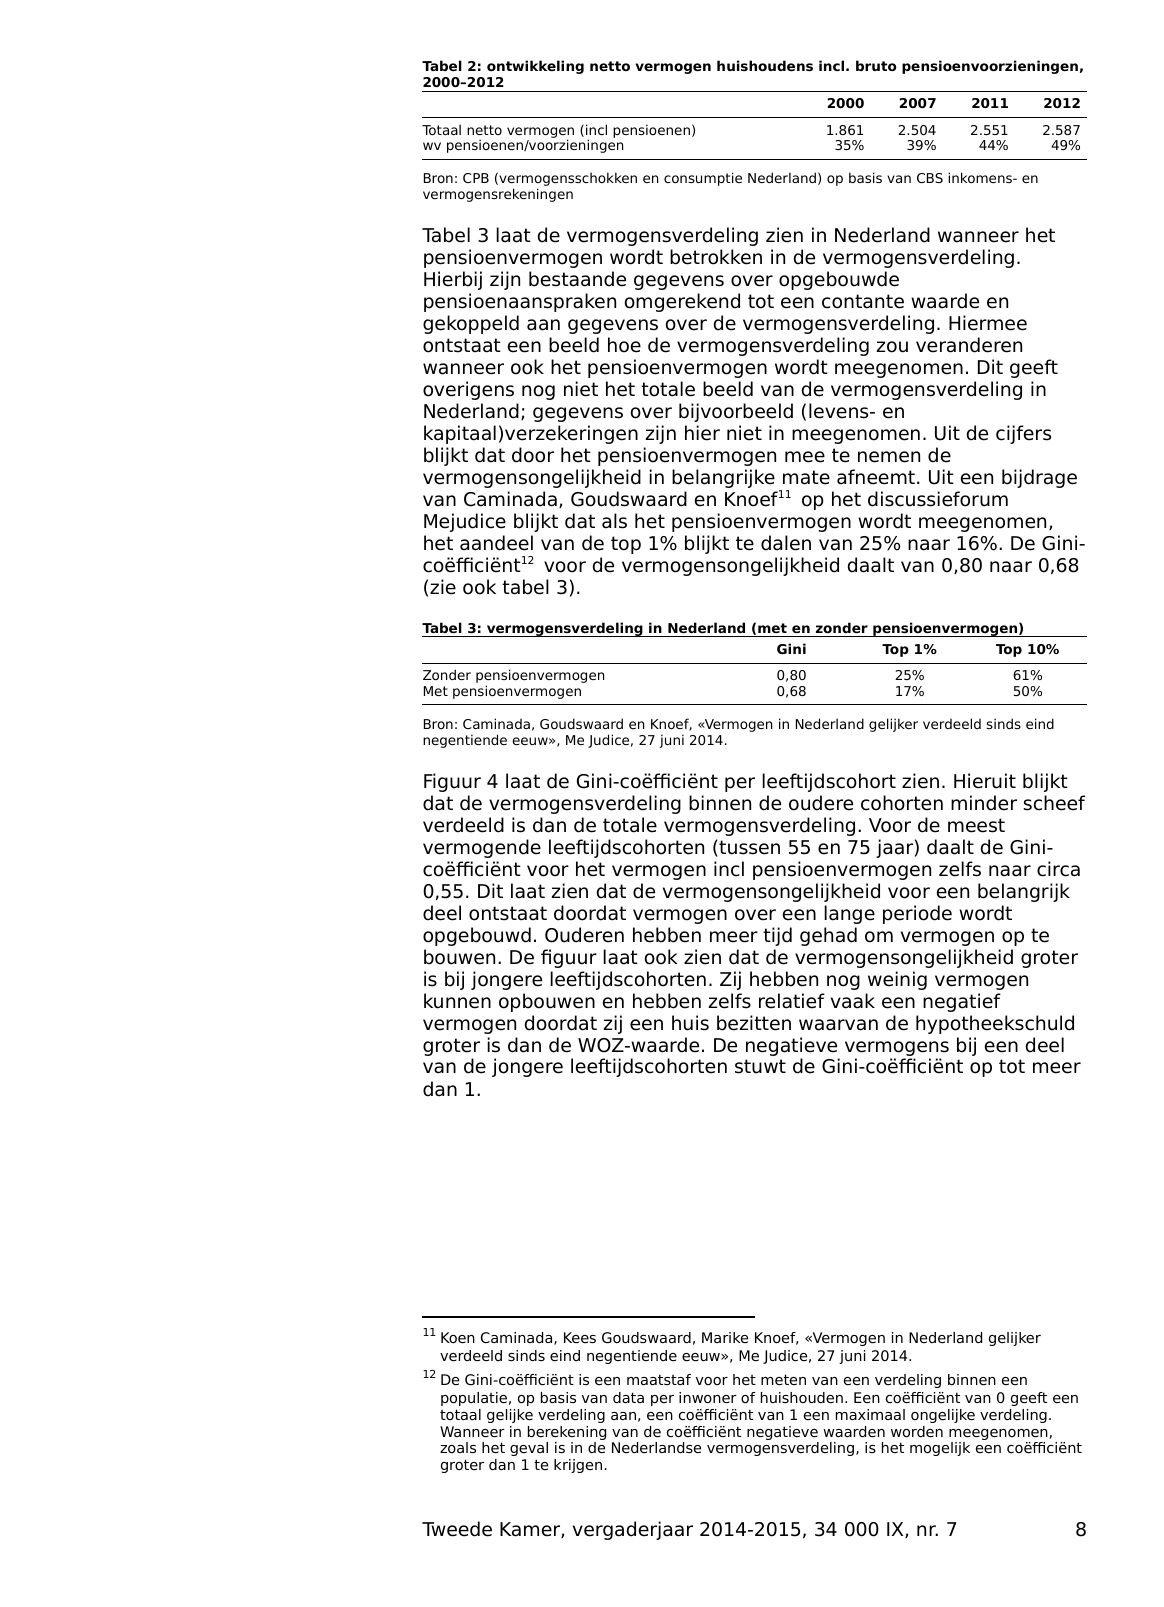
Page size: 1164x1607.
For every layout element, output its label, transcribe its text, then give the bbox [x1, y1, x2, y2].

text De Gini-coëfficiënt is een maatstaf voor het meten van een verdeling binnen een populatie, op basis van data per inwoner of huishouden. Een coëfficiënt van 0 geeft een totaal gelijke verdeling aan, een coëfficiënt van 1 een maximaal ongelijke verdeling. Wanneer in berekening van de coëfficiënt negatieve waarden worden meegenomen, zoals het geval is in de Nederlandse vermogensverdeling, is het mogelijk een coëfficiënt groter dan 1 te krijgen. [422, 1368, 1087, 1474]
table_cell wv pensioenen/voorzieningen [422, 138, 798, 158]
table_cell Met pensioenvermogen [422, 684, 732, 704]
table_cell 39% [870, 138, 942, 158]
table_cell Bron: Caminada, Goudswaard en Knoef, «Vermogen in Nederland gelijker verdeeld sinds eind negentiende eeuw», Me Judice, 27 juni 2014. [422, 705, 1087, 748]
table_cell 49% [1015, 138, 1087, 158]
table_header Tabel 3: vermogensverdeling in Nederland (met en zonder pensioenvermogen) [422, 621, 1087, 636]
table_cell 0,68 [732, 684, 850, 704]
table_cell 2000 [798, 92, 870, 117]
table_cell 25% [850, 664, 968, 684]
table_header Tabel 2: ontwikkeling netto vermogen huishoudens incl. bruto pensioenvoorzieningen, 2000–2012 [422, 59, 1087, 91]
text Tabel 3 laat de vermogensverdeling zien in Nederland wanneer het pensioenvermogen wordt betrokken in de vermogensverdeling. Hierbij zijn bestaande gegevens over opgebouwde pensioenaanspraken omgerekend tot een contante waarde en gekoppeld aan gegevens over de vermogensverdeling. Hiermee ontstaat een beeld hoe de vermogensverdeling zou veranderen wanneer ook het pensioenvermogen wordt meegenomen. Dit geeft overigens nog niet het totale beeld van de vermogensverdeling in Nederland; gegevens over bijvoorbeeld (levens- en kapitaal)verzekeringen zijn hier niet in meegenomen. Uit de cijfers blijkt dat door het pensioenvermogen mee te nemen de vermogensongelijkheid in belangrijke mate afneemt. Uit een bijdrage van Caminada, Goudswaard en Knoef op het discussieforum Mejudice blijkt dat als het pensioenvermogen wordt meegenomen, het aandeel van de top 1% blijkt te dalen van 25% naar 16%. De Gini-coëfficiënt voor de vermogensongelijkheid daalt van 0,80 naar 0,68 (zie ook tabel 3). [422, 225, 1087, 599]
table_cell Totaal netto vermogen (incl pensioenen) [422, 118, 798, 138]
table_cell Zonder pensioenvermogen [422, 664, 732, 684]
table_cell 0,80 [732, 664, 850, 684]
table_cell 50% [969, 684, 1087, 704]
table_cell 2.504 [870, 118, 942, 138]
table_cell Gini [732, 637, 850, 662]
text Koen Caminada, Kees Goudswaard, Marike Knoef, «Vermogen in Nederland gelijker verdeeld sinds eind negentiende eeuw», Me Judice, 27 juni 2014. [422, 1326, 1087, 1365]
text Figuur 4 laat de Gini-coëfficiënt per leeftijdscohort zien. Hieruit blijkt dat de vermogensverdeling binnen de oudere cohorten minder scheef verdeeld is dan de totale vermogensverdeling. Voor de meest vermogende leeftijdscohorten (tussen 55 en 75 jaar) daalt de Gini-coëfficiënt voor het vermogen incl pensioenvermogen zelfs naar circa 0,55. Dit laat zien dat de vermogensongelijkheid voor een belangrijk deel ontstaat doordat vermogen over een lange periode wordt opgebouwd. Ouderen hebben meer tijd gehad om vermogen op te bouwen. De figuur laat ook zien dat de vermogensongelijkheid groter is bij jongere leeftijdscohorten. Zij hebben nog weinig vermogen kunnen opbouwen en hebben zelfs relatief vaak een negatief vermogen doordat zij een huis bezitten waarvan de hypotheekschuld groter is dan de WOZ-waarde. De negatieve vermogens bij een deel van de jongere leeftijdscohorten stuwt de Gini-coëfficiënt op tot meer dan 1. [422, 771, 1087, 1100]
table_cell 2007 [870, 92, 942, 117]
table_cell 2.587 [1015, 118, 1087, 138]
table_cell Top 10% [969, 637, 1087, 662]
table_cell 35% [798, 138, 870, 158]
table_cell Bron: CPB (vermogensschokken en consumptie Nederland) op basis van CBS inkomens- en vermogensrekeningen [422, 160, 1087, 203]
table_cell 2011 [942, 92, 1014, 117]
table_cell [422, 637, 732, 662]
table_cell 17% [850, 684, 968, 704]
table_cell 61% [969, 664, 1087, 684]
table_cell Top 1% [850, 637, 968, 662]
table_cell 44% [942, 138, 1014, 158]
table_cell 1.861 [798, 118, 870, 138]
table_cell 2012 [1015, 92, 1087, 117]
table_cell 2.551 [942, 118, 1014, 138]
table_cell [422, 92, 798, 117]
